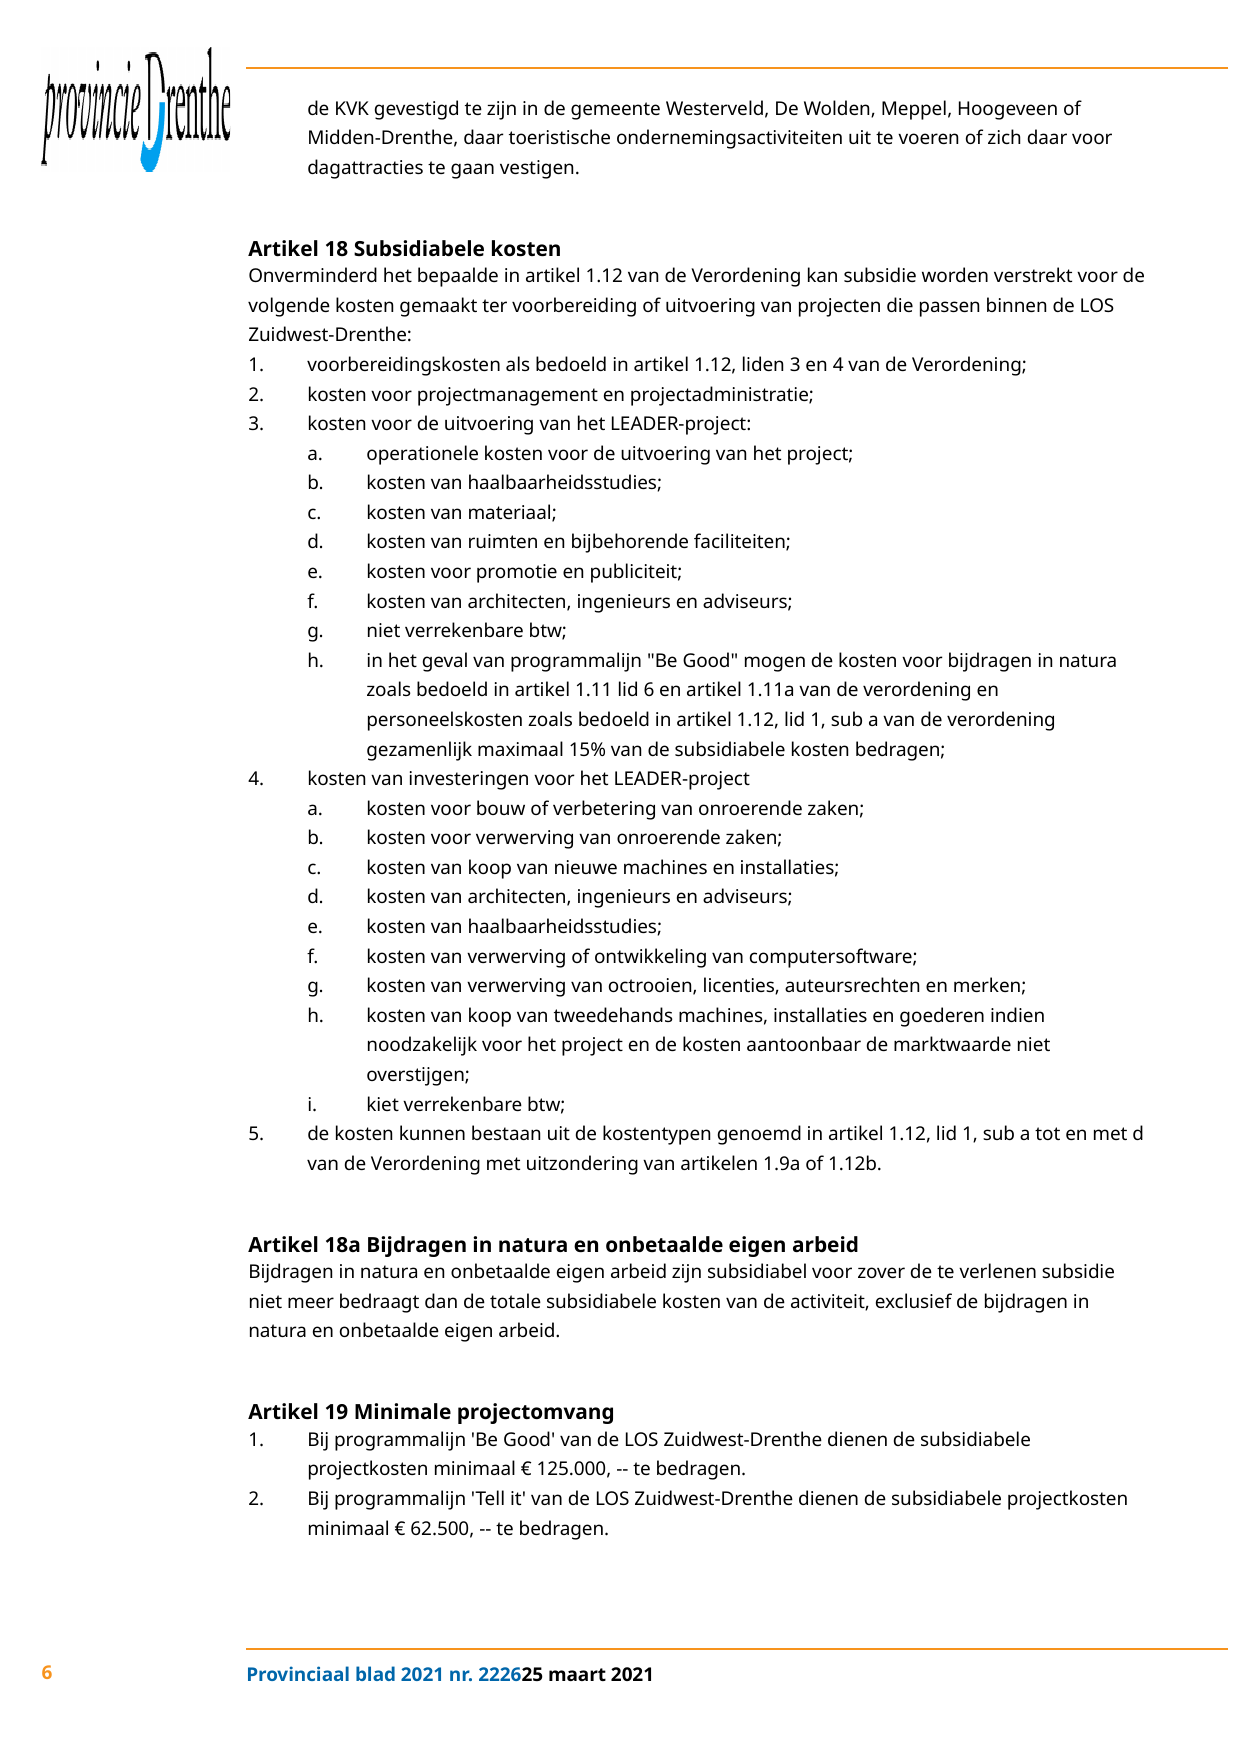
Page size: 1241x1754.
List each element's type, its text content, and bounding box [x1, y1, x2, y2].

list kosten van architecten, ingenieurs en adviseurs; [307, 884, 1152, 909]
list de kosten kunnen bestaan uit de kostentypen genoemd in artikel 1.12, lid 1, sub a tot en met d van de Verordening met uitzondering van artikelen 1.9a of 1.12b. [248, 1120, 1152, 1176]
list kosten van ruimten en bijbehorende faciliteiten; [307, 529, 1152, 554]
list kosten van materiaal; [307, 499, 1152, 525]
list kosten van verwerving van octrooien, licenties, auteursrechten en merken; [307, 972, 1152, 998]
text Onverminderd het bepaalde in artikel 1.12 van de Verordening kan subsidie worden verstrekt voor de volgende kosten gemaakt ter voorbereiding of uitvoering van projecten die passen binnen de LOS Zuidwest-Drenthe: [248, 262, 1152, 347]
list kosten voor de uitvoering van het LEADER-project: [248, 410, 1152, 436]
list kosten voor projectmanagement en projectadministratie; [248, 381, 1152, 406]
list kosten voor verwerving van onroerende zaken; [307, 824, 1152, 850]
picture [41, 47, 231, 172]
list kosten voor promotie en publiciteit; [307, 558, 1152, 584]
text Artikel 18a Bijdragen in natura en onbetaalde eigen arbeid [248, 1230, 1152, 1258]
list niet verrekenbare btw; [307, 617, 1152, 643]
list operationele kosten voor de uitvoering van het project; [307, 440, 1152, 466]
list kosten van investeringen voor het LEADER-project [248, 765, 1152, 791]
list voorbereidingskosten als bedoeld in artikel 1.12, liden 3 en 4 van de Verordening; [248, 351, 1152, 377]
list de KVK gevestigd te zijn in de gemeente Westerveld, De Wolden, Meppel, Hoogeveen of Midden-Drenthe, daar toeristische ondernemingsactiviteiten uit te voeren of zich daar voor dagattracties te gaan vestigen. [248, 95, 1152, 180]
text Artikel 18 Subsidiabele kosten [248, 234, 1152, 262]
list Bij programmalijn 'Tell it' van de LOS Zuidwest-Drenthe dienen de subsidiabele projectkosten minimaal € 62.500, -- te bedragen. [248, 1485, 1152, 1540]
list kiet verrekenbare btw; [307, 1091, 1152, 1116]
list kosten voor bouw of verbetering van onroerende zaken; [307, 795, 1152, 821]
list kosten van koop van nieuwe machines en installaties; [307, 854, 1152, 880]
list kosten van haalbaarheidsstudies; [307, 469, 1152, 495]
text Bijdragen in natura en onbetaalde eigen arbeid zijn subsidiabel voor zover de te verlenen subsidie niet meer bedraagt dan de totale subsidiabele kosten van de activiteit, exclusief de bijdragen in natura en onbetaalde eigen arbeid. [248, 1258, 1152, 1343]
text Artikel 19 Minimale projectomvang [248, 1397, 1152, 1426]
list kosten van koop van tweedehands machines, installaties en goederen indien noodzakelijk voor het project en de kosten aantoonbaar de marktwaarde niet overstijgen; [307, 1002, 1152, 1087]
list Bij programmalijn 'Be Good' van de LOS Zuidwest-Drenthe dienen de subsidiabele projectkosten minimaal € 125.000, -- te bedragen. [248, 1426, 1152, 1481]
list kosten van haalbaarheidsstudies; [307, 913, 1152, 939]
list kosten van verwerving of ontwikkeling van computersoftware; [307, 943, 1152, 968]
list kosten van architecten, ingenieurs en adviseurs; [307, 588, 1152, 613]
list in het geval van programmalijn "Be Good" mogen de kosten voor bijdragen in natura zoals bedoeld in artikel 1.11 lid 6 en artikel 1.11a van de verordening en personeelskosten zoals bedoeld in artikel 1.12, lid 1, sub a van de verordening gezamenlijk maximaal 15% van de subsidiabele kosten bedragen; [307, 647, 1152, 761]
